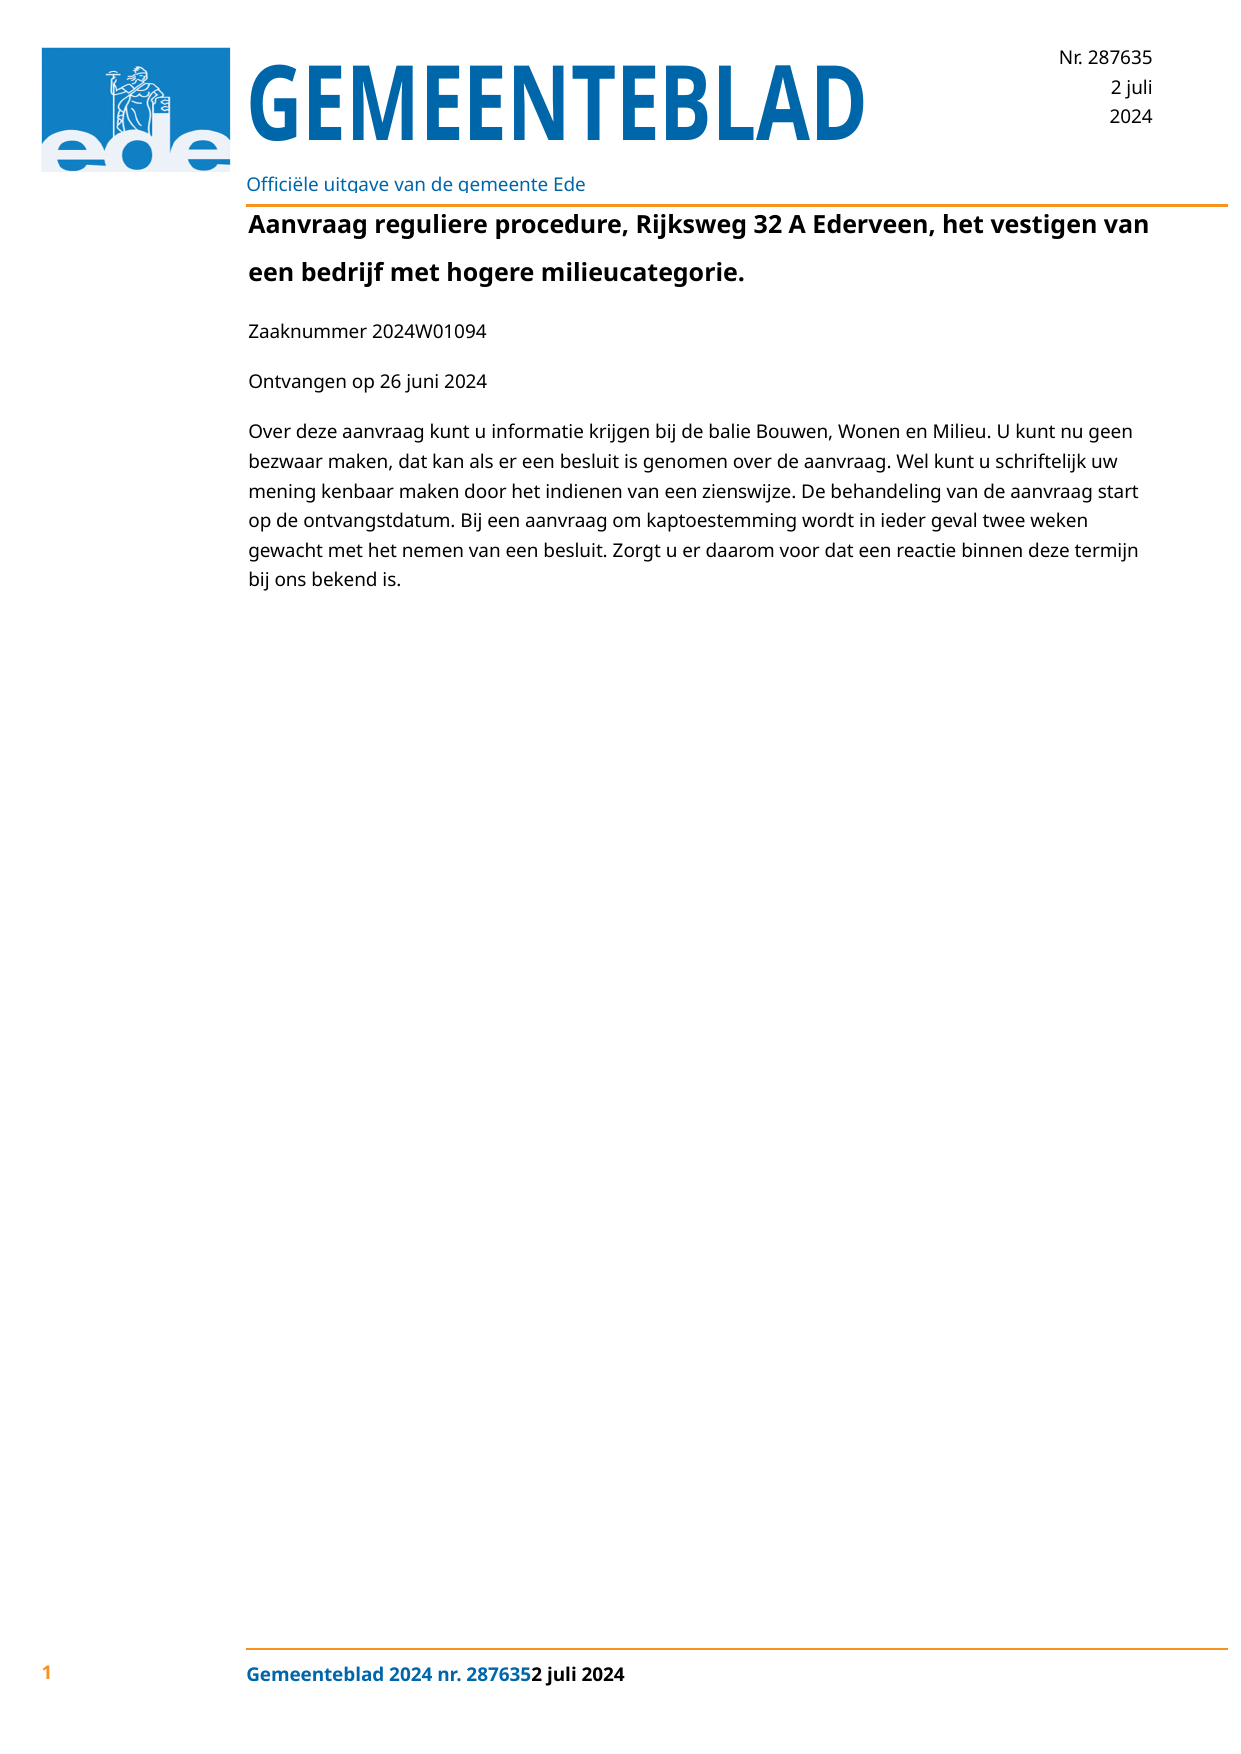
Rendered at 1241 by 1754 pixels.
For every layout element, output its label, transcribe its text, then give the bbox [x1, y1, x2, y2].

text Ontvangen op 26 juni 2024 [248, 368, 1152, 394]
picture [41, 47, 231, 172]
text Aanvraag reguliere procedure, Rijksweg 32 A Ederveen, het vestigen van een bedrijf met hogere milieucategorie. [248, 207, 1152, 288]
text Over deze aanvraag kunt u informatie krijgen bij de balie Bouwen, Wonen en Milieu. U kunt nu geen bezwaar maken, dat kan als er een besluit is genomen over de aanvraag. Wel kunt u schriftelijk uw mening kenbaar maken door het indienen van een zienswijze. De behandeling van de aanvraag start op de ontvangstdatum. Bij een aanvraag om kaptoestemming wordt in ieder geval twee weken gewacht met het nemen van een besluit. Zorgt u er daarom voor dat een reactie binnen deze termijn bij ons bekend is. [248, 419, 1152, 592]
text Zaaknummer 2024W01094 [248, 318, 1152, 344]
